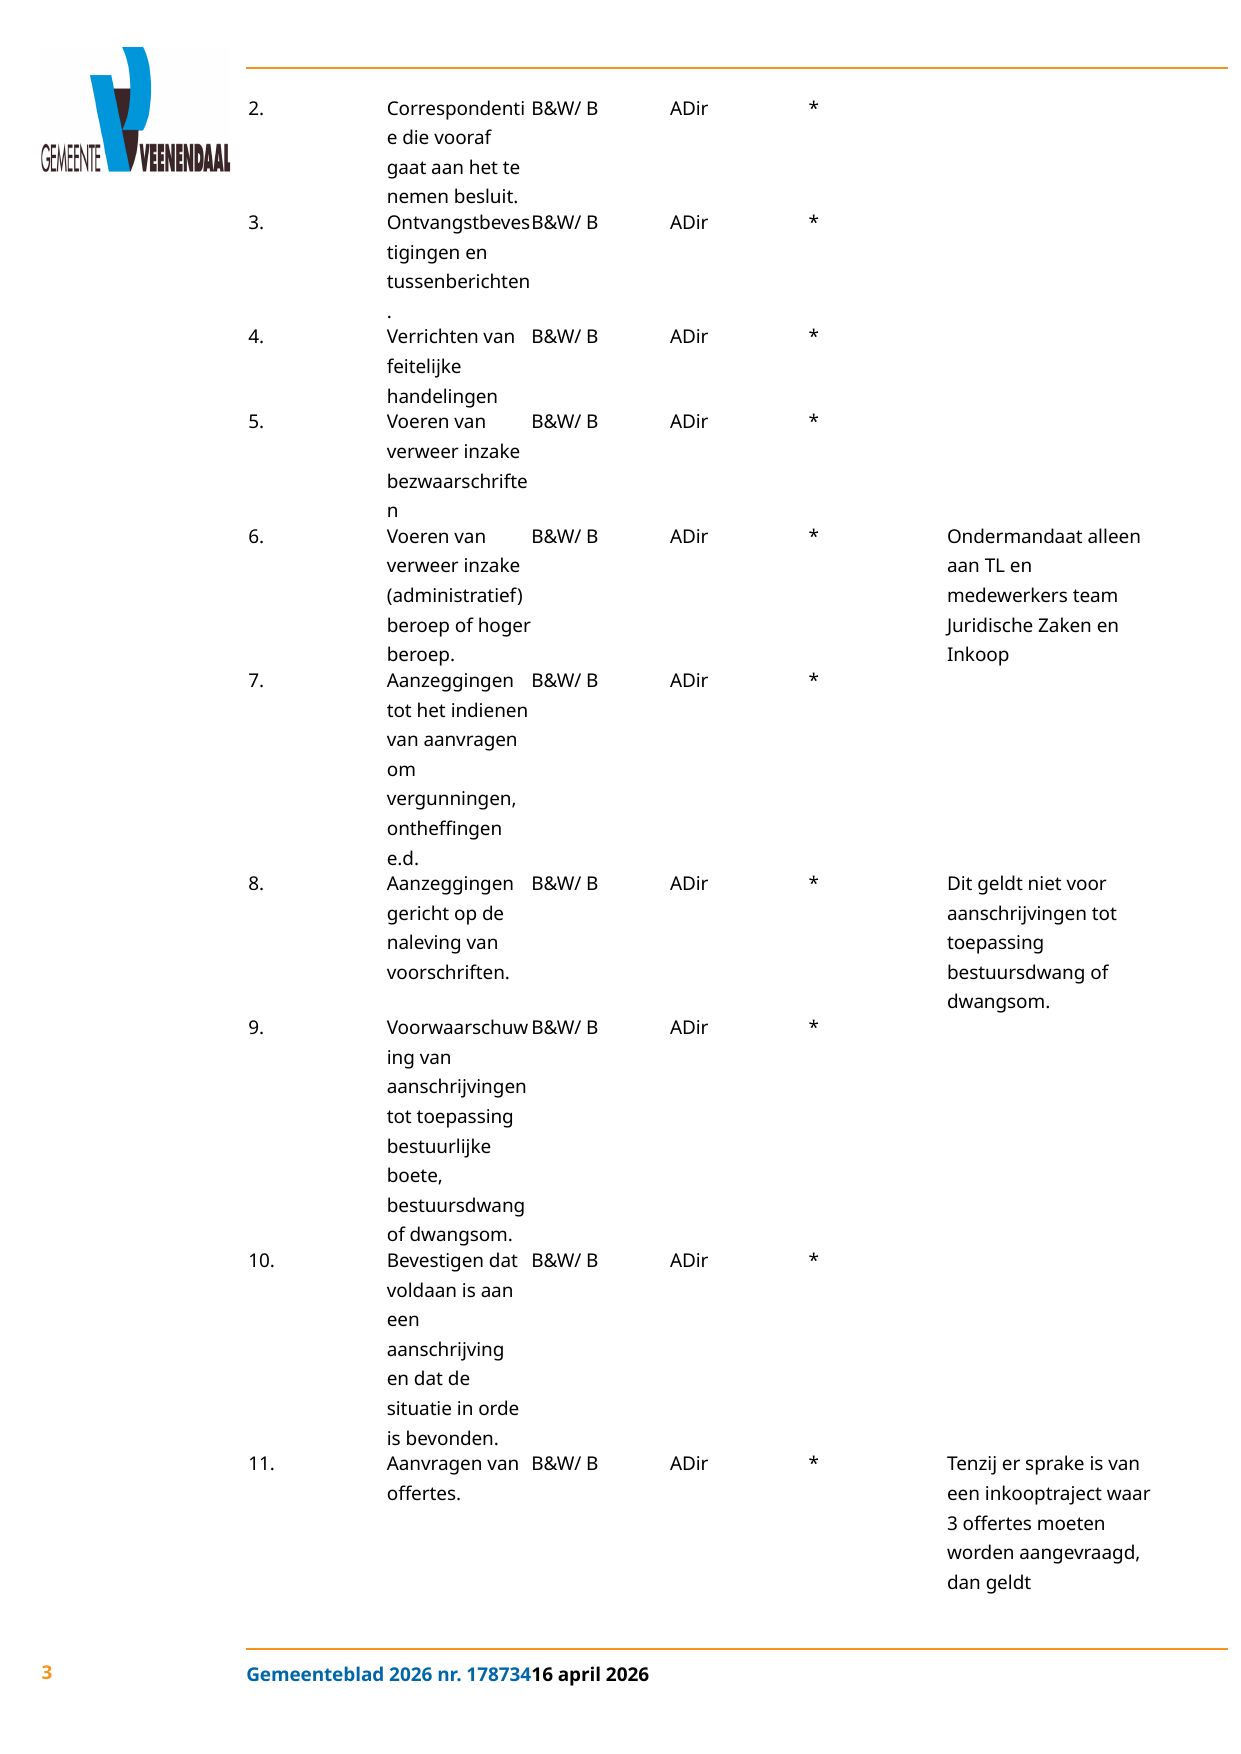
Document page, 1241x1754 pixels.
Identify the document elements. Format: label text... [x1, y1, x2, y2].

table_cell 3. [248, 209, 387, 324]
table_cell Voorwaarschuwing van aanschrijvingen tot toepassing bestuurlijke boete, bestuursdwang of dwangsom. [387, 1015, 531, 1247]
table_cell * [808, 1015, 947, 1247]
table_cell 9. [248, 1015, 387, 1247]
table_cell * [808, 667, 947, 870]
table_cell [947, 1247, 1152, 1451]
table_cell B&W/ B [531, 209, 670, 324]
table_cell Aanzeggingen tot het indienen van aanvragen om vergunningen, ontheffingen e.d. [387, 667, 531, 870]
table_cell Aanvragen van offertes. [387, 1451, 531, 1594]
table_cell Voeren van verweer inzake (administratief) beroep of hoger beroep. [387, 523, 531, 667]
table_cell Ontvangstbevestigingen en tussenberichten. [387, 209, 531, 324]
table_cell 5. [248, 409, 387, 523]
table_cell Ondermandaat alleen aan TL en medewerkers team Juridische Zaken en Inkoop [947, 523, 1152, 667]
table_cell ADir [670, 1247, 808, 1451]
table_cell 7. [248, 667, 387, 870]
table_cell ADir [670, 870, 808, 1014]
table_cell 2. [248, 95, 387, 209]
table_cell 11. [248, 1451, 387, 1594]
table_cell [947, 667, 1152, 870]
table_cell B&W/ B [531, 1247, 670, 1451]
table_cell Voeren van verweer inzake bezwaarschriften [387, 409, 531, 523]
table_cell * [808, 523, 947, 667]
table_cell [947, 324, 1152, 409]
table_cell ADir [670, 1451, 808, 1594]
table_cell [947, 209, 1152, 324]
table_cell * [808, 870, 947, 1014]
table_cell B&W/ B [531, 870, 670, 1014]
table_cell * [808, 409, 947, 523]
table_cell Verrichten van feitelijke handelingen [387, 324, 531, 409]
table_cell ADir [670, 95, 808, 209]
table_cell * [808, 324, 947, 409]
table_cell * [808, 209, 947, 324]
table_cell B&W/ B [531, 667, 670, 870]
table_cell [947, 95, 1152, 209]
table_cell ADir [670, 667, 808, 870]
table_cell Bevestigen dat voldaan is aan een aanschrijving en dat de situatie in orde is bevonden. [387, 1247, 531, 1451]
table_cell ADir [670, 1015, 808, 1247]
table_cell Tenzij er sprake is van een inkooptraject waar 3 offertes moeten worden aangevraagd, dan geldt [947, 1451, 1152, 1594]
table_cell B&W/ B [531, 95, 670, 209]
table_cell [947, 1015, 1152, 1247]
table_cell * [808, 1451, 947, 1594]
table_cell Correspondentie die vooraf gaat aan het te nemen besluit. [387, 95, 531, 209]
table_cell * [808, 95, 947, 209]
table_cell ADir [670, 324, 808, 409]
table_cell [947, 409, 1152, 523]
table_cell B&W/ B [531, 1015, 670, 1247]
table_cell ADir [670, 523, 808, 667]
table_cell B&W/ B [531, 324, 670, 409]
table_cell ADir [670, 409, 808, 523]
picture [41, 47, 130, 172]
table_cell B&W/ B [531, 523, 670, 667]
picture [123, 47, 231, 172]
table_cell B&W/ B [531, 1451, 670, 1594]
table_cell 8. [248, 870, 387, 1014]
table_cell 10. [248, 1247, 387, 1451]
table_cell Aanzeggingen gericht op de naleving van voorschriften. [387, 870, 531, 1014]
table_cell B&W/ B [531, 409, 670, 523]
table_cell ADir [670, 209, 808, 324]
table_cell 6. [248, 523, 387, 667]
table_cell Dit geldt niet voor aanschrijvingen tot toepassing bestuursdwang of dwangsom. [947, 870, 1152, 1014]
table_cell 4. [248, 324, 387, 409]
table_cell * [808, 1247, 947, 1451]
